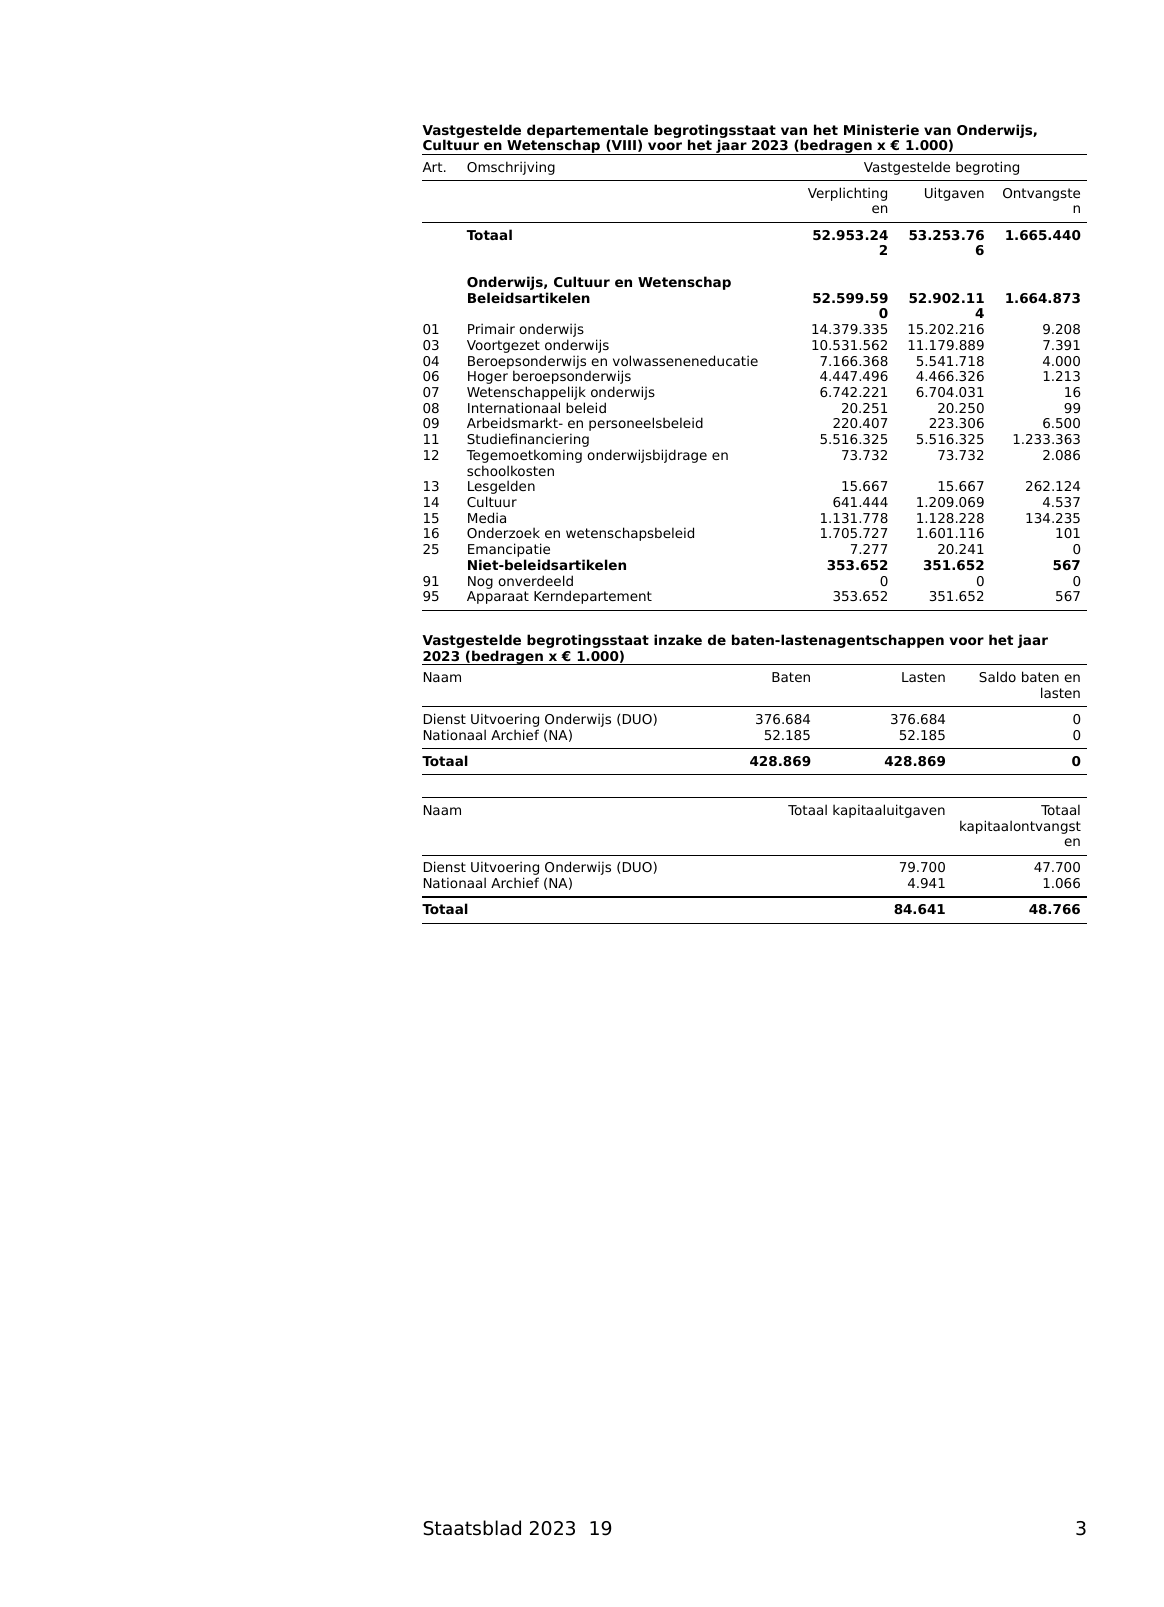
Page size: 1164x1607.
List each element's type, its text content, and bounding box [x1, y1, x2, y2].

table_cell 11 [422, 432, 461, 448]
table_cell 16 [990, 385, 1087, 401]
table_cell 0 [798, 574, 894, 589]
table_cell 567 [990, 558, 1087, 573]
table_cell 0 [952, 728, 1087, 748]
table_cell 353.652 [798, 589, 894, 610]
table_cell 47.700 [952, 856, 1087, 876]
table_cell 262.124 [990, 479, 1087, 495]
table_cell 01 [422, 322, 461, 338]
table_header Vastgestelde begrotingsstaat inzake de baten-lastenagentschappen voor het jaar 2023 (bedragen x € 1.000) [422, 633, 1087, 664]
table_cell 12 [422, 448, 461, 479]
table_cell Arbeidsmarkt- en personeelsbeleid [461, 416, 798, 432]
table_cell Dienst Uitvoering Onderwijs (DUO) [422, 707, 682, 727]
table_cell Verplichtingen [798, 181, 894, 222]
table_cell [798, 259, 894, 275]
table_cell Omschrijving [461, 155, 798, 180]
table_cell 04 [422, 353, 461, 369]
table_cell 07 [422, 385, 461, 401]
table_cell Uitgaven [894, 181, 990, 222]
table_cell Art. [422, 155, 461, 180]
table_cell Saldo baten en lasten [952, 665, 1087, 706]
table_cell 52.185 [817, 728, 952, 748]
table_cell 4.466.326 [894, 369, 990, 385]
table_cell 06 [422, 369, 461, 385]
table_cell [894, 275, 990, 290]
table_cell 6.742.221 [798, 385, 894, 401]
table_cell 99 [990, 401, 1087, 416]
table_cell [461, 259, 798, 275]
table_cell 223.306 [894, 416, 990, 432]
table_cell 20.241 [894, 542, 990, 558]
table_cell 52.599.590 [798, 290, 894, 322]
table_cell 5.516.325 [798, 432, 894, 448]
table_cell Studiefinanciering [461, 432, 798, 448]
table_cell 5.541.718 [894, 353, 990, 369]
table_cell 15.667 [894, 479, 990, 495]
table_cell Niet-beleidsartikelen [461, 558, 798, 573]
table_cell Onderwijs, Cultuur en Wetenschap [461, 275, 798, 290]
table_cell 15 [422, 511, 461, 526]
table_header Totaal kapitaaluitgaven [682, 798, 952, 854]
table_cell 48.766 [952, 898, 1087, 922]
table_cell 13 [422, 479, 461, 495]
table_cell Totaal [422, 749, 682, 774]
table_cell 0 [952, 749, 1087, 774]
table_cell 73.732 [894, 448, 990, 479]
table_cell 95 [422, 589, 461, 610]
table_cell Hoger beroepsonderwijs [461, 369, 798, 385]
table_cell Primair onderwijs [461, 322, 798, 338]
table_cell 25 [422, 542, 461, 558]
table_header Totaal kapitaalontvangsten [952, 798, 1087, 854]
table_cell 9.208 [990, 322, 1087, 338]
table_cell 0 [990, 574, 1087, 589]
table_cell [461, 181, 798, 222]
table_cell [422, 558, 461, 573]
table_cell 14 [422, 495, 461, 511]
table_cell 428.869 [682, 749, 817, 774]
table_cell 4.447.496 [798, 369, 894, 385]
table_cell 1.705.727 [798, 526, 894, 542]
table_cell Naam [422, 665, 682, 706]
table_cell Totaal [422, 898, 682, 922]
table_cell 220.407 [798, 416, 894, 432]
table_cell Ontvangsten [990, 181, 1087, 222]
table_cell 376.684 [682, 707, 817, 727]
table_cell [422, 223, 461, 259]
table_cell Baten [682, 665, 817, 706]
table_cell 1.213 [990, 369, 1087, 385]
table_cell Cultuur [461, 495, 798, 511]
table_cell 1.233.363 [990, 432, 1087, 448]
table_cell Nationaal Archief (NA) [422, 876, 682, 896]
table_cell 567 [990, 589, 1087, 610]
table_cell [422, 181, 461, 222]
table_cell Media [461, 511, 798, 526]
table_cell [990, 275, 1087, 290]
table_cell 6.500 [990, 416, 1087, 432]
table_cell 08 [422, 401, 461, 416]
table_cell 0 [894, 574, 990, 589]
table_header Vastgestelde departementale begrotingsstaat van het Ministerie van Onderwijs, Cultuur en Wetenschap (VIII) voor het jaar 2023 (bedragen x € 1.000) [422, 122, 1087, 154]
table_cell 4.000 [990, 353, 1087, 369]
table_cell 09 [422, 416, 461, 432]
table_cell 1.066 [952, 876, 1087, 896]
table_cell [422, 259, 461, 275]
table_cell Nog onverdeeld [461, 574, 798, 589]
table_cell [422, 275, 461, 290]
table_cell 14.379.335 [798, 322, 894, 338]
table_header Naam [422, 798, 682, 854]
table_cell 03 [422, 338, 461, 353]
table_cell 7.166.368 [798, 353, 894, 369]
table_cell Tegemoetkoming onderwijsbijdrage en schoolkosten [461, 448, 798, 479]
table_cell Apparaat Kerndepartement [461, 589, 798, 610]
table_cell Internationaal beleid [461, 401, 798, 416]
table_cell 351.652 [894, 589, 990, 610]
table_cell 5.516.325 [894, 432, 990, 448]
table_cell Voortgezet onderwijs [461, 338, 798, 353]
table_cell 7.277 [798, 542, 894, 558]
table_cell 351.652 [894, 558, 990, 573]
table_cell 1.665.440 [990, 223, 1087, 259]
table_cell 1.601.116 [894, 526, 990, 542]
table_cell [894, 259, 990, 275]
table_cell Vastgestelde begroting [798, 155, 1087, 180]
table_cell Onderzoek en wetenschapsbeleid [461, 526, 798, 542]
table_cell 2.086 [990, 448, 1087, 479]
table_cell 53.253.766 [894, 223, 990, 259]
table_cell Lasten [817, 665, 952, 706]
table_cell 0 [990, 542, 1087, 558]
table_cell 73.732 [798, 448, 894, 479]
table_cell Emancipatie [461, 542, 798, 558]
table_cell 4.537 [990, 495, 1087, 511]
table_cell 52.185 [682, 728, 817, 748]
table_cell [990, 259, 1087, 275]
table_cell 52.953.242 [798, 223, 894, 259]
table_cell 15.202.216 [894, 322, 990, 338]
table_cell 6.704.031 [894, 385, 990, 401]
table_cell 11.179.889 [894, 338, 990, 353]
table_cell Beleidsartikelen [461, 290, 798, 322]
table_cell Wetenschappelijk onderwijs [461, 385, 798, 401]
table_cell 1.664.873 [990, 290, 1087, 322]
table_cell 15.667 [798, 479, 894, 495]
table_cell 1.128.228 [894, 511, 990, 526]
table_cell 79.700 [682, 856, 952, 876]
table_cell 1.131.778 [798, 511, 894, 526]
table_cell 4.941 [682, 876, 952, 896]
table_cell 84.641 [682, 898, 952, 922]
table_cell Beroepsonderwijs en volwasseneneducatie [461, 353, 798, 369]
table_cell 353.652 [798, 558, 894, 573]
table_cell Totaal [461, 223, 798, 259]
table_cell 20.251 [798, 401, 894, 416]
table_cell 428.869 [817, 749, 952, 774]
table_cell [422, 290, 461, 322]
table_cell 0 [952, 707, 1087, 727]
table_cell 134.235 [990, 511, 1087, 526]
table_cell Dienst Uitvoering Onderwijs (DUO) [422, 856, 682, 876]
table_cell 7.391 [990, 338, 1087, 353]
table_cell 641.444 [798, 495, 894, 511]
table_cell Nationaal Archief (NA) [422, 728, 682, 748]
table_cell [798, 275, 894, 290]
table_cell 10.531.562 [798, 338, 894, 353]
table_cell 20.250 [894, 401, 990, 416]
table_cell 52.902.114 [894, 290, 990, 322]
table_cell Lesgelden [461, 479, 798, 495]
table_cell 1.209.069 [894, 495, 990, 511]
table_cell 16 [422, 526, 461, 542]
table_cell 376.684 [817, 707, 952, 727]
table_cell 101 [990, 526, 1087, 542]
table_cell 91 [422, 574, 461, 589]
